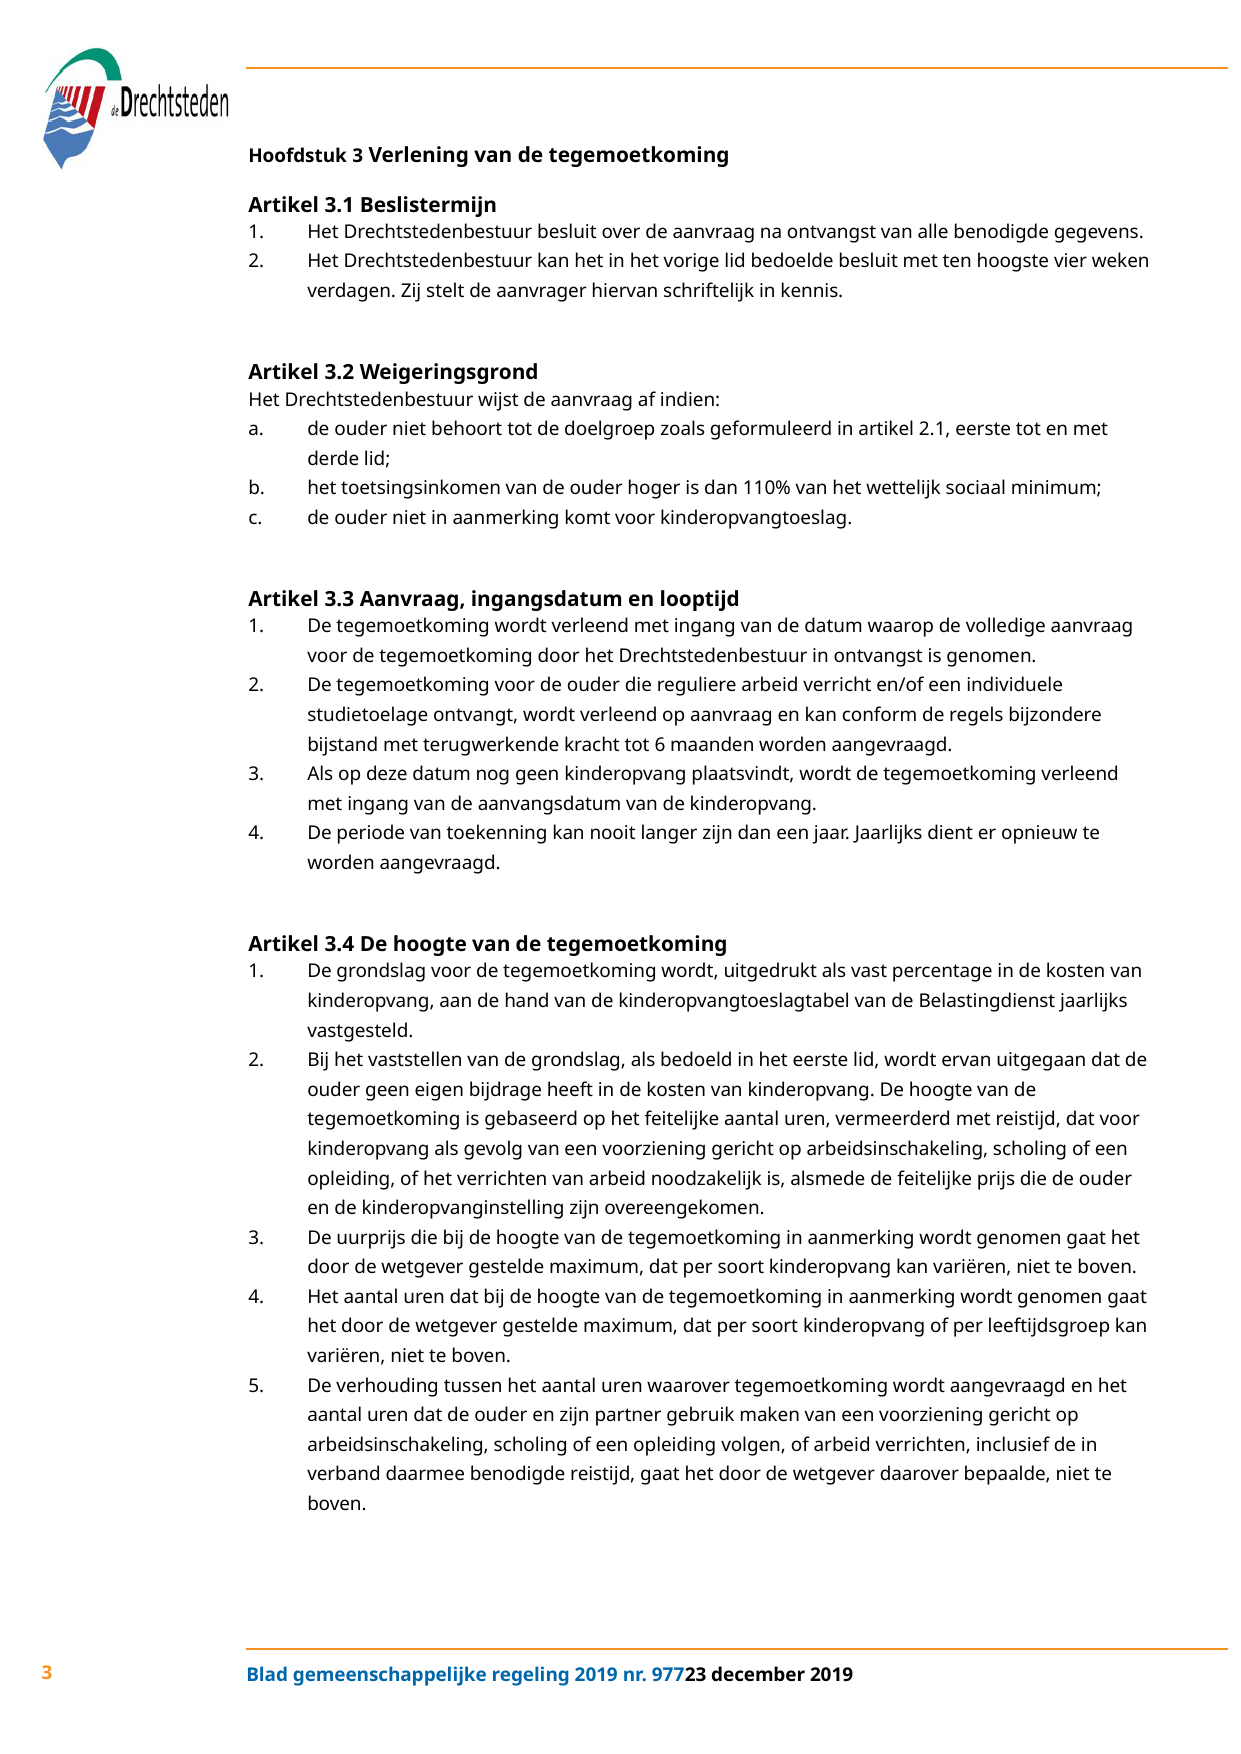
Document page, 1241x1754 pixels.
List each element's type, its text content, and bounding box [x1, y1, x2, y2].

list Het Drechtstedenbestuur besluit over de aanvraag na ontvangst van alle benodigde gegevens. [248, 218, 1152, 244]
picture [41, 47, 231, 172]
list De uurprijs die bij de hoogte van de tegemoetkoming in aanmerking wordt genomen gaat het door de wetgever gestelde maximum, dat per soort kinderopvang kan variëren, niet te boven. [248, 1224, 1152, 1279]
list De tegemoetkoming wordt verleend met ingang van de datum waarop de volledige aanvraag voor de tegemoetkoming door het Drechtstedenbestuur in ontvangst is genomen. [248, 612, 1152, 668]
list het toetsingsinkomen van de ouder hoger is dan 110% van het wettelijk sociaal minimum; [248, 474, 1152, 500]
list De verhouding tussen het aantal uren waarover tegemoetkoming wordt aangevraagd en het aantal uren dat de ouder en zijn partner gebruik maken van een voorziening gericht op arbeidsinschakeling, scholing of een opleiding volgen, of arbeid verrichten, inclusief de in verband daarmee benodigde reistijd, gaat het door de wetgever daarover bepaalde, niet te boven. [248, 1372, 1152, 1516]
list Bij het vaststellen van de grondslag, als bedoeld in het eerste lid, wordt ervan uitgegaan dat de ouder geen eigen bijdrage heeft in de kosten van kinderopvang. De hoogte van de tegemoetkoming is gebaseerd op het feitelijke aantal uren, vermeerderd met reistijd, dat voor kinderopvang als gevolg van een voorziening gericht op arbeidsinschakeling, scholing of een opleiding, of het verrichten van arbeid noodzakelijk is, alsmede de feitelijke prijs die de ouder en de kinderopvanginstelling zijn overeengekomen. [248, 1046, 1152, 1220]
list de ouder niet in aanmerking komt voor kinderopvangtoeslag. [248, 504, 1152, 530]
list Als op deze datum nog geen kinderopvang plaatsvindt, wordt de tegemoetkoming verleend met ingang van de aanvangsdatum van de kinderopvang. [248, 760, 1152, 816]
text Hoofdstuk 3 Verlening van de tegemoetkoming [248, 140, 1152, 169]
text Artikel 3.3 Aanvraag, ingangsdatum en looptijd [248, 584, 1152, 612]
list De periode van toekenning kan nooit langer zijn dan een jaar. Jaarlijks dient er opnieuw te worden aangevraagd. [248, 819, 1152, 875]
list Het Drechtstedenbestuur kan het in het vorige lid bedoelde besluit met ten hoogste vier weken verdagen. Zij stelt de aanvrager hiervan schriftelijk in kennis. [248, 248, 1152, 303]
text Artikel 3.1 Beslistermijn [248, 190, 1152, 218]
text Artikel 3.2 Weigeringsgrond [248, 357, 1152, 386]
list De tegemoetkoming voor de ouder die reguliere arbeid verricht en/of een individuele studietoelage ontvangt, wordt verleend op aanvraag en kan conform de regels bijzondere bijstand met terugwerkende kracht tot 6 maanden worden aangevraagd. [248, 672, 1152, 757]
list Het aantal uren dat bij de hoogte van de tegemoetkoming in aanmerking wordt genomen gaat het door de wetgever gestelde maximum, dat per soort kinderopvang of per leeftijdsgroep kan variëren, niet te boven. [248, 1283, 1152, 1368]
list de ouder niet behoort tot de doelgroep zoals geformuleerd in artikel 2.1, eerste tot en met derde lid; [248, 415, 1152, 471]
text Het Drechtstedenbestuur wijst de aanvraag af indien: [248, 386, 1152, 411]
text Artikel 3.4 De hoogte van de tegemoetkoming [248, 929, 1152, 958]
list De grondslag voor de tegemoetkoming wordt, uitgedrukt als vast percentage in de kosten van kinderopvang, aan de hand van de kinderopvangtoeslagtabel van de Belastingdienst jaarlijks vastgesteld. [248, 958, 1152, 1042]
